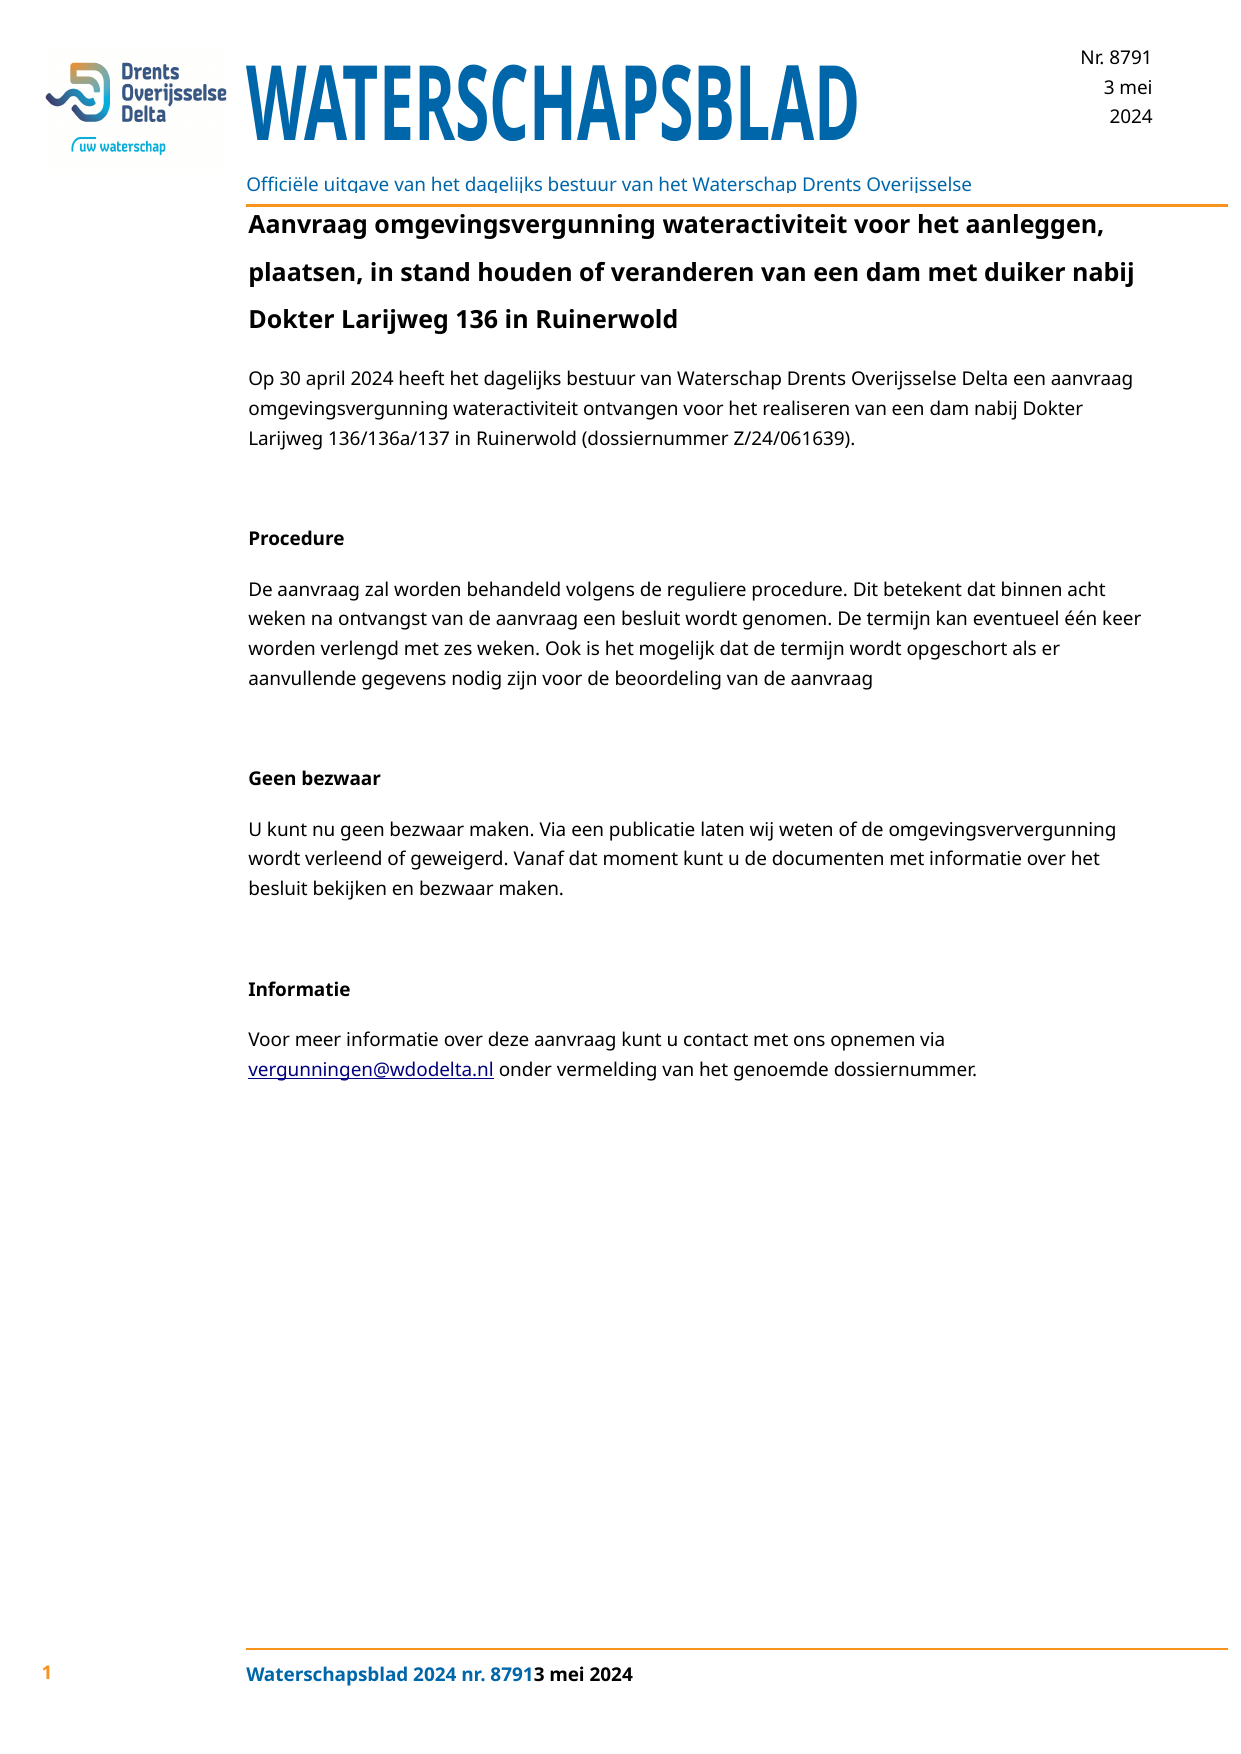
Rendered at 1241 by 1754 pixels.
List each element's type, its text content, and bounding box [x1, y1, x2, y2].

text U kunt nu geen bezwaar maken. Via een publicatie laten wij weten of de omgevingsververgunning wordt verleend of geweigerd. Vanaf dat moment kunt u de documenten met informatie over het besluit bekijken en bezwaar maken. [248, 816, 1152, 901]
text Procedure [248, 526, 1152, 551]
text De aanvraag zal worden behandeld volgens de reguliere procedure. Dit betekent dat binnen acht weken na ontvangst van de aanvraag een besluit wordt genomen. De termijn kan eventueel één keer worden verlengd met zes weken. Ook is het mogelijk dat de termijn wordt opgeschort als er aanvullende gegevens nodig zijn voor de beoordeling van de aanvraag [248, 576, 1152, 690]
text Voor meer informatie over deze aanvraag kunt u contact met ons opnemen via vergunningen@wdodelta.nl onder vermelding van het genoemde dossiernummer. [248, 1026, 1152, 1082]
text Informatie [248, 976, 1152, 1002]
text Aanvraag omgevingsvergunning wateractiviteit voor het aanleggen, plaatsen, in stand houden of veranderen van een dam met duiker nabij Dokter Larijweg 136 in Ruinerwold [248, 207, 1152, 336]
picture [41, 47, 231, 172]
text Op 30 april 2024 heeft het dagelijks bestuur van Waterschap Drents Overijsselse Delta een aanvraag omgevingsvergunning wateractiviteit ontvangen voor het realiseren van een dam nabij Dokter Larijweg 136/136a/137 in Ruinerwold (dossiernummer Z/24/061639). [248, 366, 1152, 450]
text Geen bezwaar [248, 766, 1152, 791]
